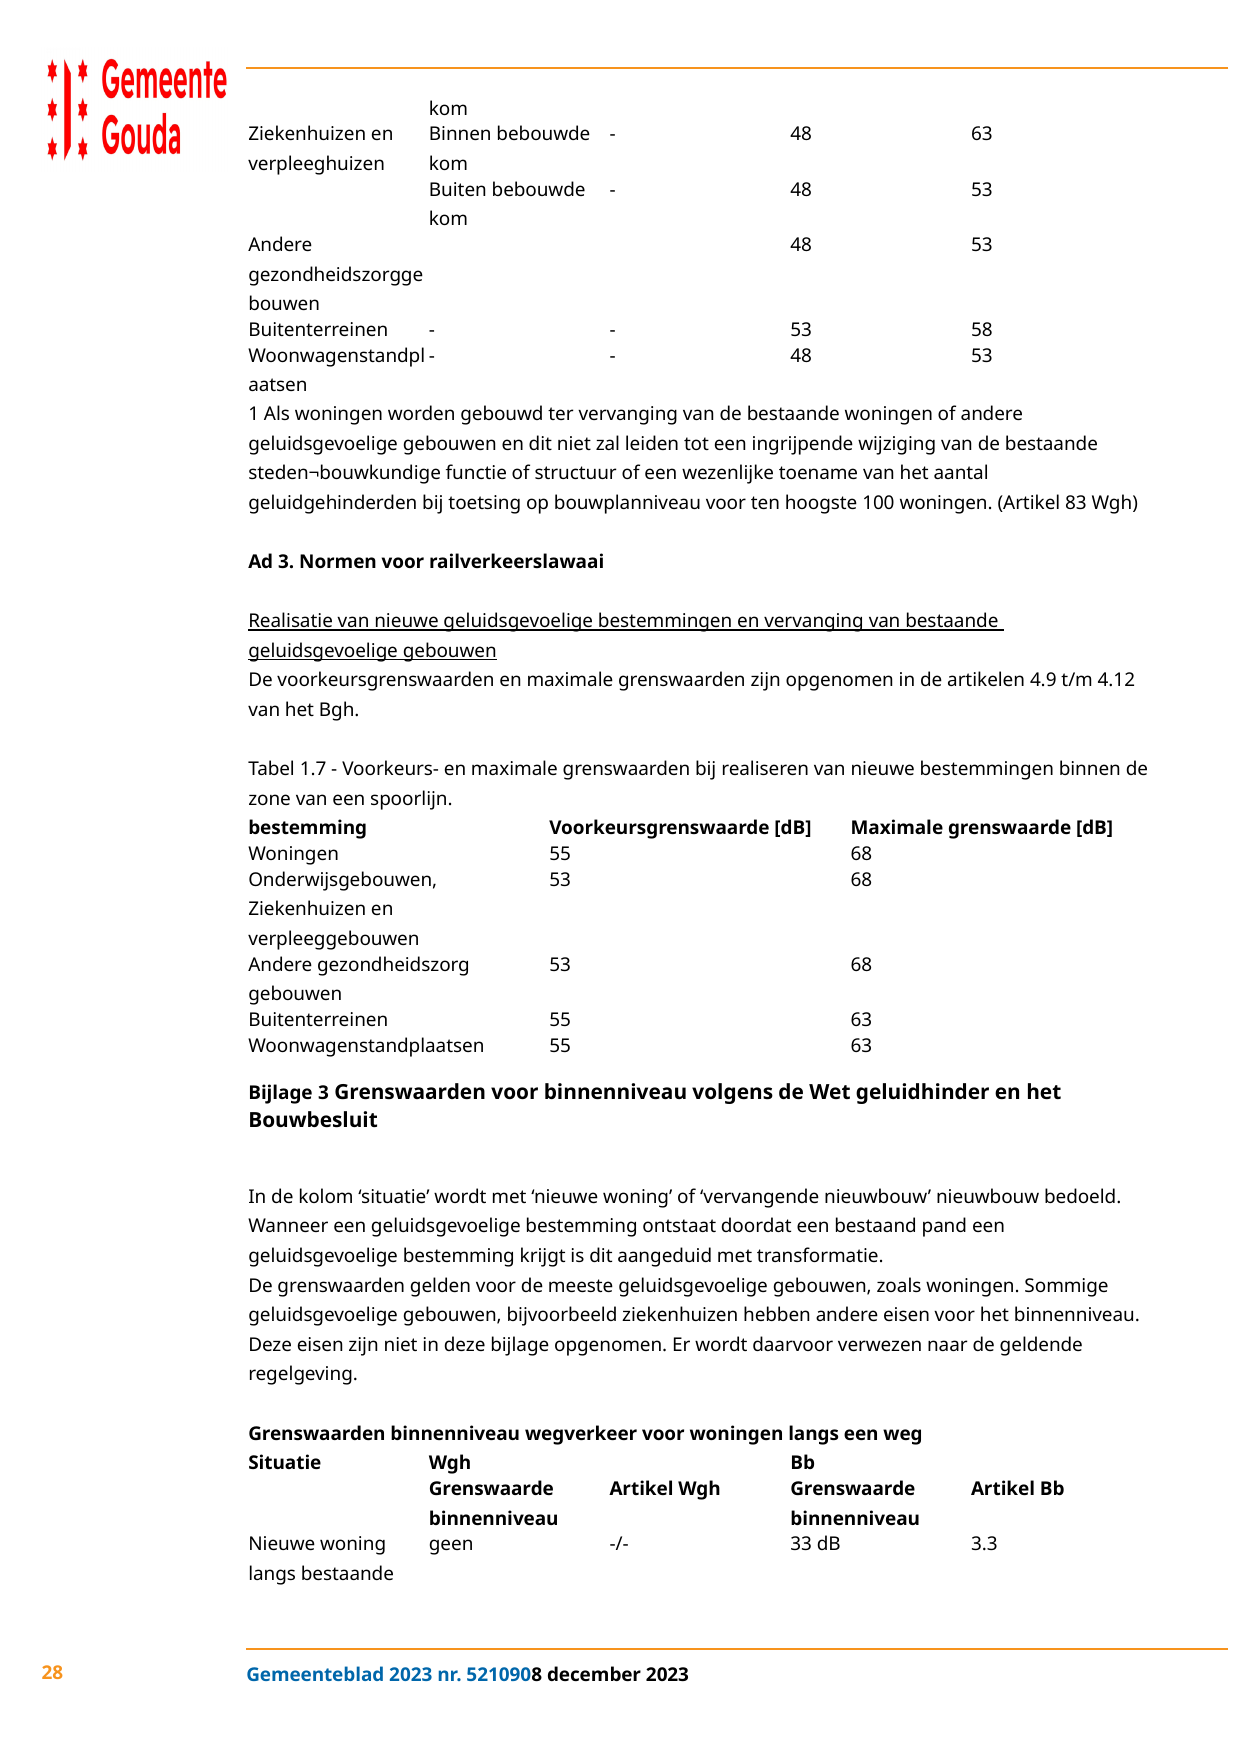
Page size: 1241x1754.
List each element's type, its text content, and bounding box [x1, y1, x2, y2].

text De voorkeursgrenswaarden en maximale grenswaarden zijn opgenomen in de artikelen 4.9 t/m 4.12 van het Bgh. [248, 667, 1152, 722]
text 1 Als woningen worden gebouwd ter vervanging van de bestaande woningen of andere geluidsgevoelige gebouwen en dit niet zal leiden tot een ingrijpende wijziging van de bestaande steden¬bouwkundige functie of structuur of een wezenlijke toename van het aantal geluidgehinderden bij toetsing op bouwplanniveau voor ten hoogste 100 woningen. (Artikel 83 Wgh) [248, 400, 1152, 515]
table_header Maximale grenswaarde [dB] [850, 815, 1152, 840]
table_cell [248, 95, 429, 121]
table_cell 55 [549, 840, 850, 866]
table_cell Artikel Bb [971, 1475, 1152, 1531]
table_cell 53 [549, 866, 850, 951]
table_cell 53 [790, 316, 971, 342]
table_cell 53 [971, 342, 1152, 397]
table_cell Buiten bebouwde kom [429, 176, 609, 231]
table_cell 68 [850, 840, 1152, 866]
text Tabel 1.7 - Voorkeurs- en maximale grenswaarden bij realiseren van nieuwe bestemmingen binnen de zone van een spoorlijn. [248, 755, 1152, 811]
table_cell - [609, 176, 790, 231]
table_cell kom [429, 95, 609, 121]
table_cell -/- [609, 1531, 790, 1586]
table_cell 55 [549, 1006, 850, 1032]
table_cell Onderwijsgebouwen, Ziekenhuizen en verpleeggebouwen [248, 866, 549, 951]
table_header [609, 1450, 790, 1475]
table_cell - [429, 342, 609, 397]
table_cell 63 [971, 121, 1152, 176]
table_header [971, 1450, 1152, 1475]
table_header Wgh [429, 1450, 609, 1475]
table_cell Nieuwe woning langs bestaande [248, 1531, 429, 1586]
table_header Voorkeurs­grenswaarde [dB] [549, 815, 850, 840]
table_cell - [609, 342, 790, 397]
picture [41, 47, 231, 172]
table_cell 53 [971, 176, 1152, 231]
table_header Bb [790, 1450, 971, 1475]
text Bijlage 3 Grenswaarden voor binnenniveau volgens de Wet geluidhinder en het Bouwbesluit [248, 1077, 1152, 1134]
table_cell 68 [850, 951, 1152, 1006]
table_cell - [609, 316, 790, 342]
table_cell 53 [971, 231, 1152, 316]
table_cell 48 [790, 231, 971, 316]
table_cell Artikel Wgh [609, 1475, 790, 1531]
table_cell Binnen bebouwde kom [429, 121, 609, 176]
table_cell 58 [971, 316, 1152, 342]
table_cell Andere gezondheidszorg gebouwen [248, 951, 549, 1006]
text Ad 3. Normen voor railverkeerslawaai [248, 548, 1152, 574]
text Realisatie van nieuwe geluidsgevoelige bestemmingen en vervanging van bestaande geluidsgevoelige gebouwen [248, 607, 1152, 663]
table_cell Grenswaarde binnenniveau [429, 1475, 609, 1531]
table_cell 3.3 [971, 1531, 1152, 1586]
table_cell geen [429, 1531, 609, 1586]
table_cell [429, 231, 609, 316]
table_cell Andere gezondheidszorggebouwen [248, 231, 429, 316]
table_cell Grenswaarde binnenniveau [790, 1475, 971, 1531]
table_cell Woonwagenstandplaatsen [248, 1032, 549, 1058]
table_header Situatie [248, 1450, 429, 1531]
table_cell 55 [549, 1032, 850, 1058]
text De grenswaarden gelden voor de meeste geluidsgevoelige gebouwen, zoals woningen. Sommige geluidsgevoelige gebouwen, bijvoorbeeld ziekenhuizen hebben andere eisen voor het binnenniveau. Deze eisen zijn niet in deze bijlage opgenomen. Er wordt daarvoor verwezen naar de geldende regelgeving. [248, 1272, 1152, 1386]
table_cell 48 [790, 121, 971, 176]
text In de kolom ‘situatie’ wordt met ‘nieuwe woning’ of ‘vervangende nieuwbouw’ nieuwbouw bedoeld. Wanneer een geluidsgevoelige bestemming ontstaat doordat een bestaand pand een geluidsgevoelige bestemming krijgt is dit aangeduid met transformatie. [248, 1183, 1152, 1268]
table_cell Woningen [248, 840, 549, 866]
table_cell - [429, 316, 609, 342]
text Grenswaarden binnenniveau wegverkeer voor woningen langs een weg [248, 1420, 1152, 1446]
table_cell [971, 95, 1152, 121]
table_cell 68 [850, 866, 1152, 951]
table_cell Buitenterreinen [248, 1006, 549, 1032]
table_header bestemming [248, 815, 549, 840]
table_cell 33 dB [790, 1531, 971, 1586]
table_cell 48 [790, 176, 971, 231]
table_cell - [609, 121, 790, 176]
table_cell [609, 231, 790, 316]
table_cell 53 [549, 951, 850, 1006]
table_cell 63 [850, 1032, 1152, 1058]
table_cell 63 [850, 1006, 1152, 1032]
table_cell - [609, 95, 790, 121]
table_cell 48 [790, 342, 971, 397]
table_cell Woonwagenstandplaatsen [248, 342, 429, 397]
table_cell Buitenterreinen [248, 316, 429, 342]
table_cell [790, 95, 971, 121]
table_cell Ziekenhuizen en verpleeghuizen [248, 121, 429, 231]
